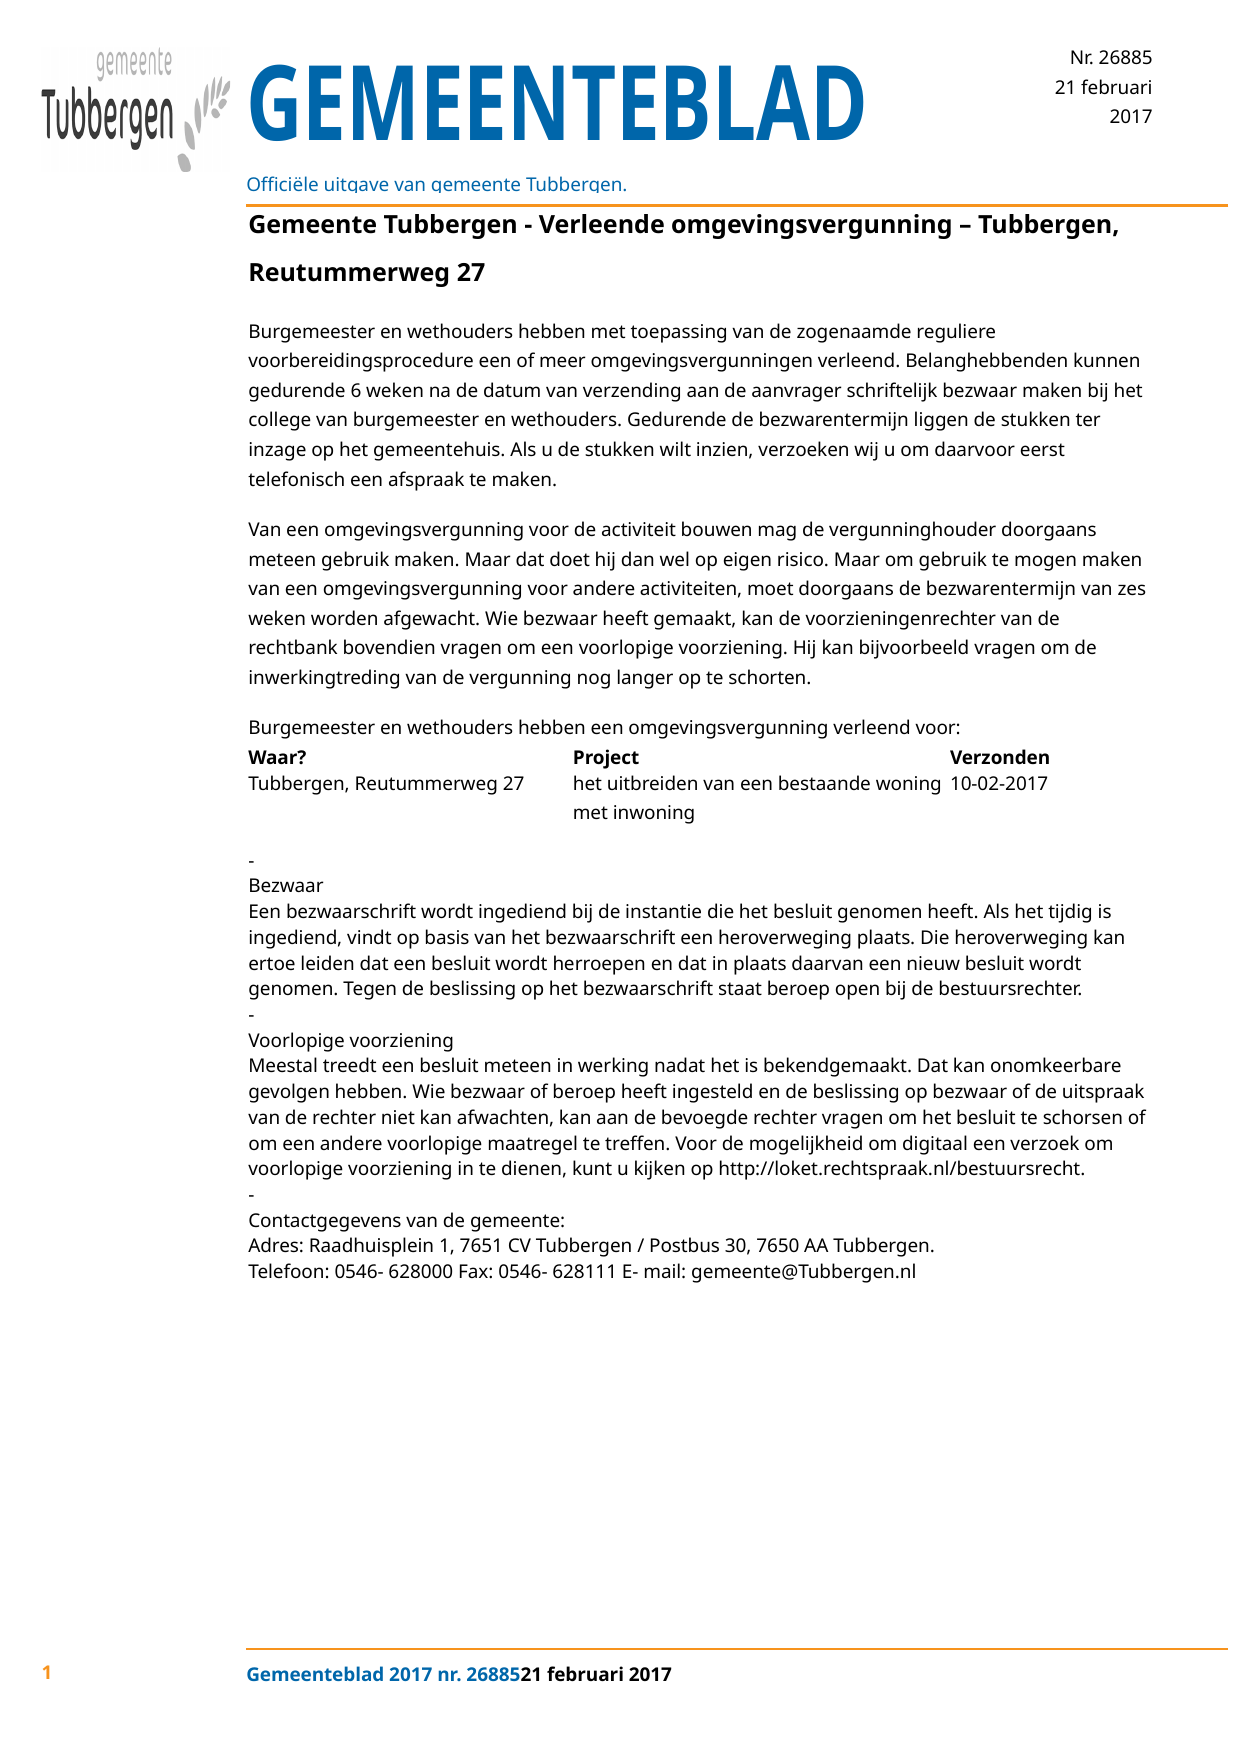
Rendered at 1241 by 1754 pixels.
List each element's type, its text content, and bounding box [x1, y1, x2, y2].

table_cell Tubbergen, Reutummerweg 27 [248, 770, 573, 825]
text Gemeente Tubbergen - Verleende omgevingsvergunning – Tubbergen, Reutummerweg 27 [248, 207, 1152, 288]
text - [248, 1001, 1152, 1027]
text Telefoon: 0546- 628000 Fax: 0546- 628111 E- mail: gemeente@Tubbergen.nl [248, 1258, 1152, 1284]
table_cell 10-02-2017 [950, 770, 1152, 825]
picture [41, 47, 231, 172]
text Bezwaar [248, 872, 1152, 898]
text Contactgegevens van de gemeente: [248, 1207, 1152, 1233]
text Van een omgevingsvergunning voor de activiteit bouwen mag de vergunninghouder doorgaans meteen gebruik maken. Maar dat doet hij dan wel op eigen risico. Maar om gebruik te mogen maken van een omgevingsvergunning voor andere activiteiten, moet doorgaans de bezwarentermijn van zes weken worden afgewacht. Wie bezwaar heeft gemaakt, kan de voorzieningenrechter van de rechtbank bovendien vragen om een voorlopige voorziening. Hij kan bijvoorbeeld vragen om de inwerkingtreding van de vergunning nog langer op te schorten. [248, 516, 1152, 690]
text Voorlopige voorziening [248, 1027, 1152, 1053]
table_header Waar? [248, 744, 573, 770]
table_header Project [573, 744, 950, 770]
text Een bezwaarschrift wordt ingediend bij de instantie die het besluit genomen heeft. Als het tijdig is ingediend, vindt op basis van het bezwaarschrift een heroverweging plaats. Die heroverweging kan ertoe leiden dat een besluit wordt herroepen en dat in plaats daarvan een nieuw besluit wordt genomen. Tegen de beslissing op het bezwaarschrift staat beroep open bij de bestuursrechter. [248, 898, 1152, 1001]
text Burgemeester en wethouders hebben met toepassing van de zogenaamde reguliere voorbereidingsprocedure een of meer omgevingsvergunningen verleend. Belanghebbenden kunnen gedurende 6 weken na de datum van verzending aan de aanvrager schriftelijk bezwaar maken bij het college van burgemeester en wethouders. Gedurende de bezwarentermijn liggen de stukken ter inzage op het gemeentehuis. Als u de stukken wilt inzien, verzoeken wij u om daarvoor eerst telefonisch een afspraak te maken. [248, 318, 1152, 492]
text Meestal treedt een besluit meteen in werking nadat het is bekendgemaakt. Dat kan onomkeerbare gevolgen hebben. Wie bezwaar of beroep heeft ingesteld en de beslissing op bezwaar of de uitspraak van de rechter niet kan afwachten, kan aan de bevoegde rechter vragen om het besluit te schorsen of om een andere voorlopige maatregel te treffen. Voor de mogelijkheid om digitaal een verzoek om voorlopige voorziening in te dienen, kunt u kijken op http://loket.rechtspraak.nl/bestuursrecht. [248, 1053, 1152, 1181]
text - [248, 1181, 1152, 1207]
table_cell het uitbreiden van een bestaande woning met inwoning [573, 770, 950, 825]
text - [248, 847, 1152, 872]
table_header Verzonden [950, 744, 1152, 770]
text Burgemeester en wethouders hebben een omgevingsvergunning verleend voor: [248, 714, 1152, 740]
text Adres: Raadhuisplein 1, 7651 CV Tubbergen / Postbus 30, 7650 AA Tubbergen. [248, 1233, 1152, 1258]
